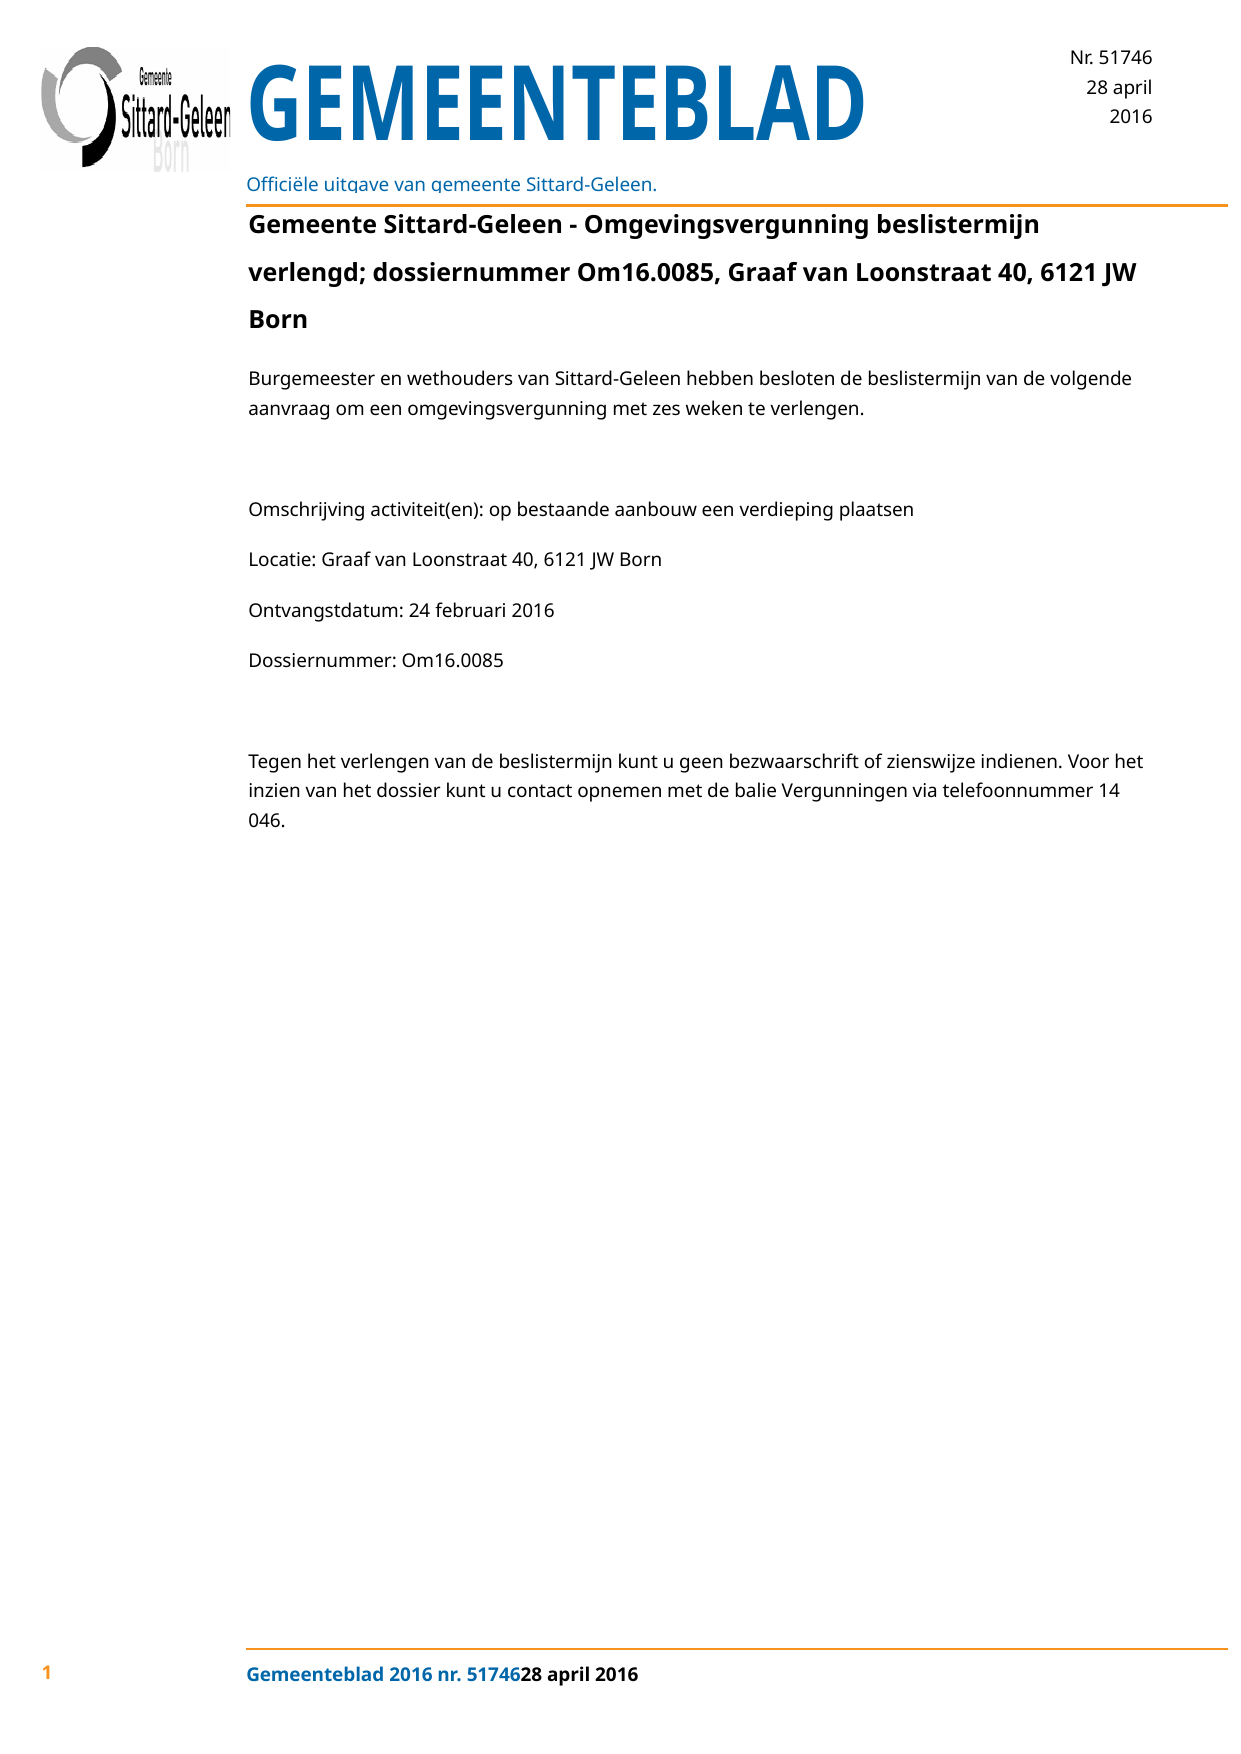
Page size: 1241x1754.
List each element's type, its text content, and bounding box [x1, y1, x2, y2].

text Locatie: Graaf van Loonstraat 40, 6121 JW Born [248, 546, 1152, 572]
text Tegen het verlengen van de beslistermijn kunt u geen bezwaarschrift of zienswijze indienen. Voor het inzien van het dossier kunt u contact opnemen met de balie Vergunningen via telefoonnummer 14 046. [248, 748, 1152, 833]
text Ontvangstdatum: 24 februari 2016 [248, 597, 1152, 622]
text Omschrijving activiteit(en): op bestaande aanbouw een verdieping plaatsen [248, 496, 1152, 522]
picture [41, 47, 231, 172]
text Dossiernummer: Om16.0085 [248, 647, 1152, 673]
text Burgemeester en wethouders van Sittard-Geleen hebben besloten de beslistermijn van de volgende aanvraag om een omgevingsvergunning met zes weken te verlengen. [248, 366, 1152, 421]
text Gemeente Sittard-Geleen - Omgevingsvergunning beslistermijn verlengd; dossiernummer Om16.0085, Graaf van Loonstraat 40, 6121 JW Born [248, 207, 1152, 336]
